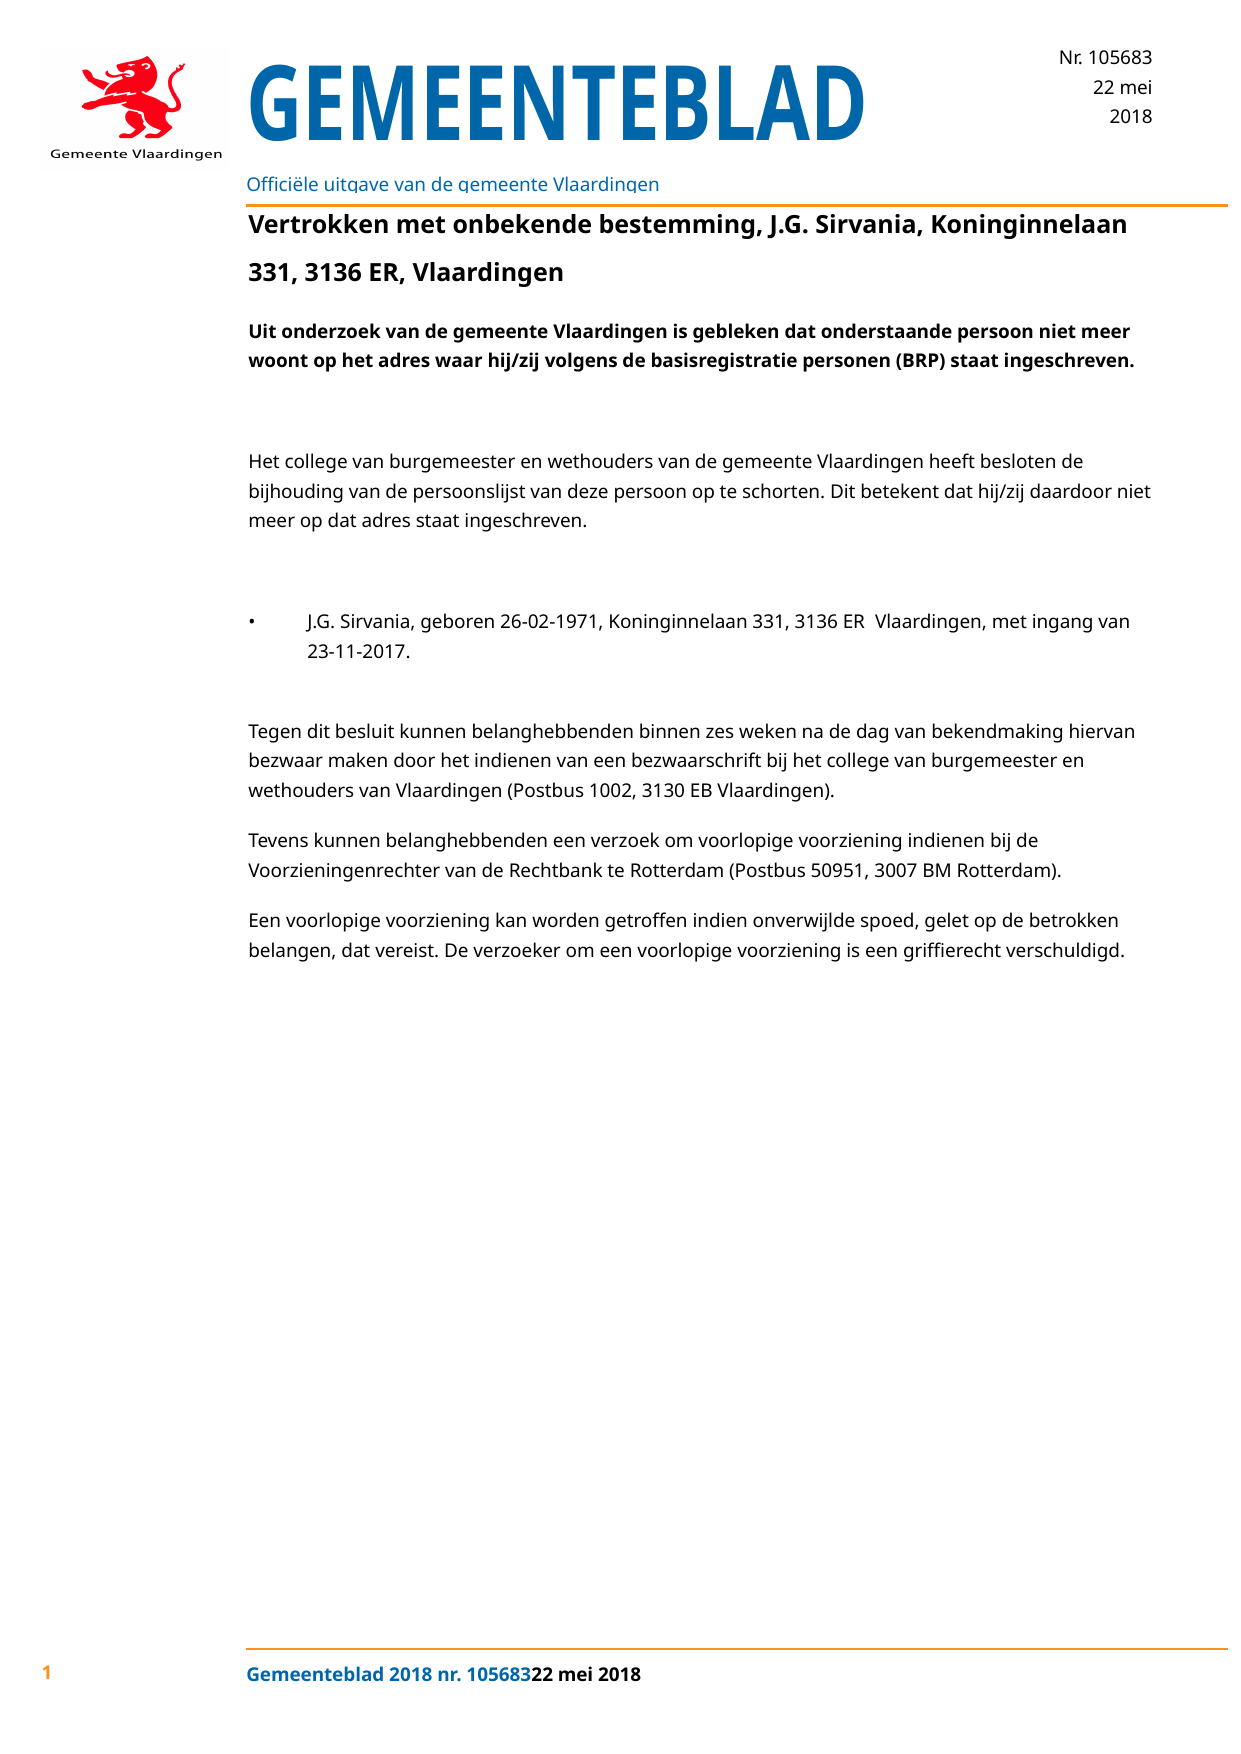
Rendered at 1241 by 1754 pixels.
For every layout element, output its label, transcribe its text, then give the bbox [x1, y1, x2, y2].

list J.G. Sirvania, geboren 26-02-1971, Koninginnelaan 331, 3136 ER Vlaardingen, met ingang van 23-11-2017. [248, 608, 1152, 664]
text Een voorlopige voorziening kan worden getroffen indien onverwijlde spoed, gelet op de betrokken belangen, dat vereist. De verzoeker om een voorlopige voorziening is een griffierecht verschuldigd. [248, 907, 1152, 963]
text Het college van burgemeester en wethouders van de gemeente Vlaardingen heeft besloten de bijhouding van de persoonslijst van deze persoon op te schorten. Dit betekent dat hij/zij daardoor niet meer op dat adres staat ingeschreven. [248, 448, 1152, 533]
text Uit onderzoek van de gemeente Vlaardingen is gebleken dat onderstaande persoon niet meer woont op het adres waar hij/zij volgens de basisregistratie personen (BRP) staat ingeschreven. [248, 318, 1152, 373]
text Tevens kunnen belanghebbenden een verzoek om voorlopige voorziening indienen bij de Voorzieningenrechter van de Rechtbank te Rotterdam (Postbus 50951, 3007 BM Rotterdam). [248, 827, 1152, 883]
picture [41, 47, 231, 172]
text Tegen dit besluit kunnen belanghebbenden binnen zes weken na de dag van bekendmaking hiervan bezwaar maken door het indienen van een bezwaarschrift bij het college van burgemeester en wethouders van Vlaardingen (Postbus 1002, 3130 EB Vlaardingen). [248, 718, 1152, 803]
text Vertrokken met onbekende bestemming, J.G. Sirvania, Koninginnelaan 331, 3136 ER, Vlaardingen [248, 207, 1152, 288]
